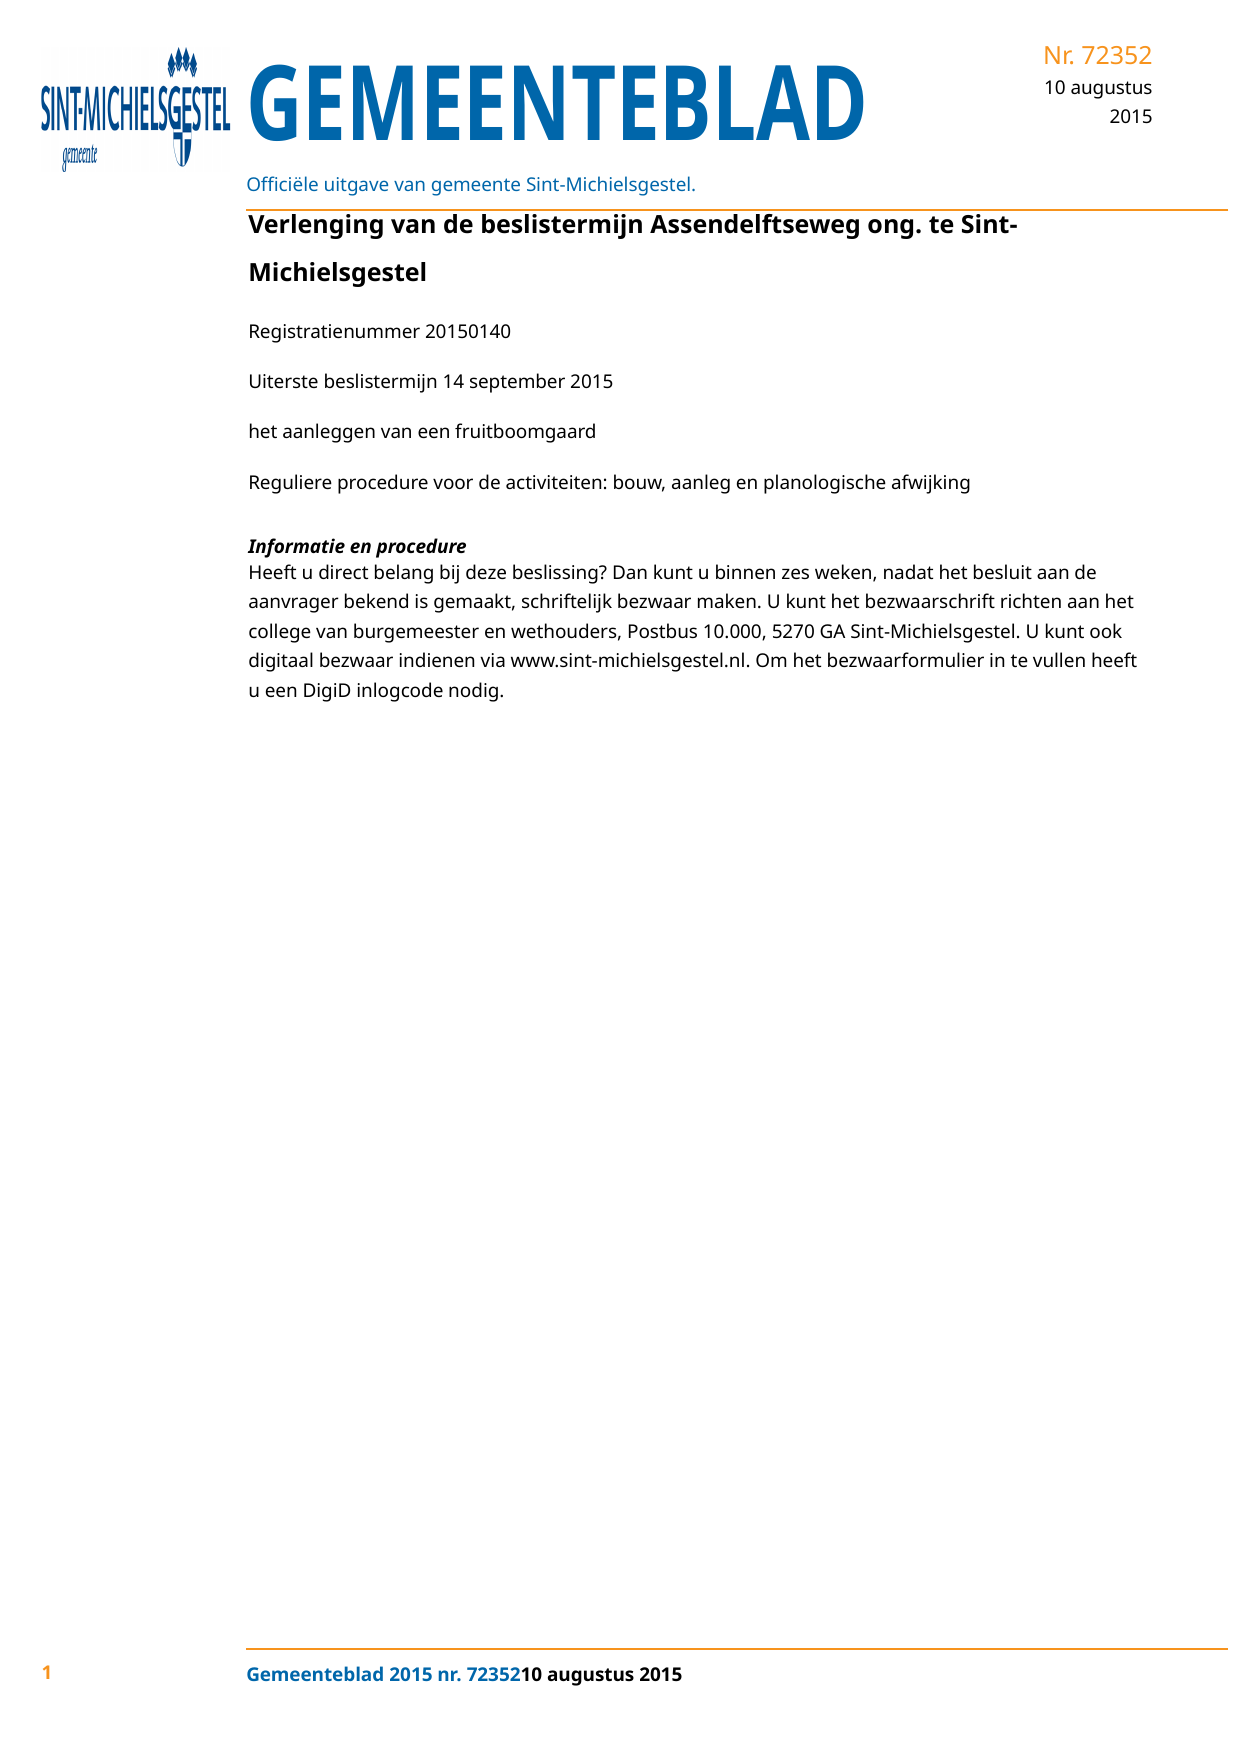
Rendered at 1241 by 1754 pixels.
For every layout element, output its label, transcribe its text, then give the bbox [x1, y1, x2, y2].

text Verlenging van de beslistermijn Assendelftseweg ong. te Sint-Michielsgestel [248, 211, 1152, 288]
text het aanleggen van een fruitboomgaard [248, 419, 1152, 444]
text Informatie en procedure [248, 533, 1152, 559]
text Heeft u direct belang bij deze beslissing? Dan kunt u binnen zes weken, nadat het besluit aan de aanvrager bekend is gemaakt, schriftelijk bezwaar maken. U kunt het bezwaarschrift richten aan het college van burgemeester en wethouders, Postbus 10.000, 5270 GA Sint-Michielsgestel. U kunt ook digitaal bezwaar indienen via www.sint-michielsgestel.nl. Om het bezwaarformulier in te vullen heeft u een DigiD inlogcode nodig. [248, 559, 1152, 703]
text Registratienummer 20150140 [248, 318, 1152, 344]
text Uiterste beslistermijn 14 september 2015 [248, 368, 1152, 394]
picture [41, 47, 231, 172]
text Reguliere procedure voor de activiteiten: bouw, aanleg en planologische afwijking [248, 469, 1152, 495]
